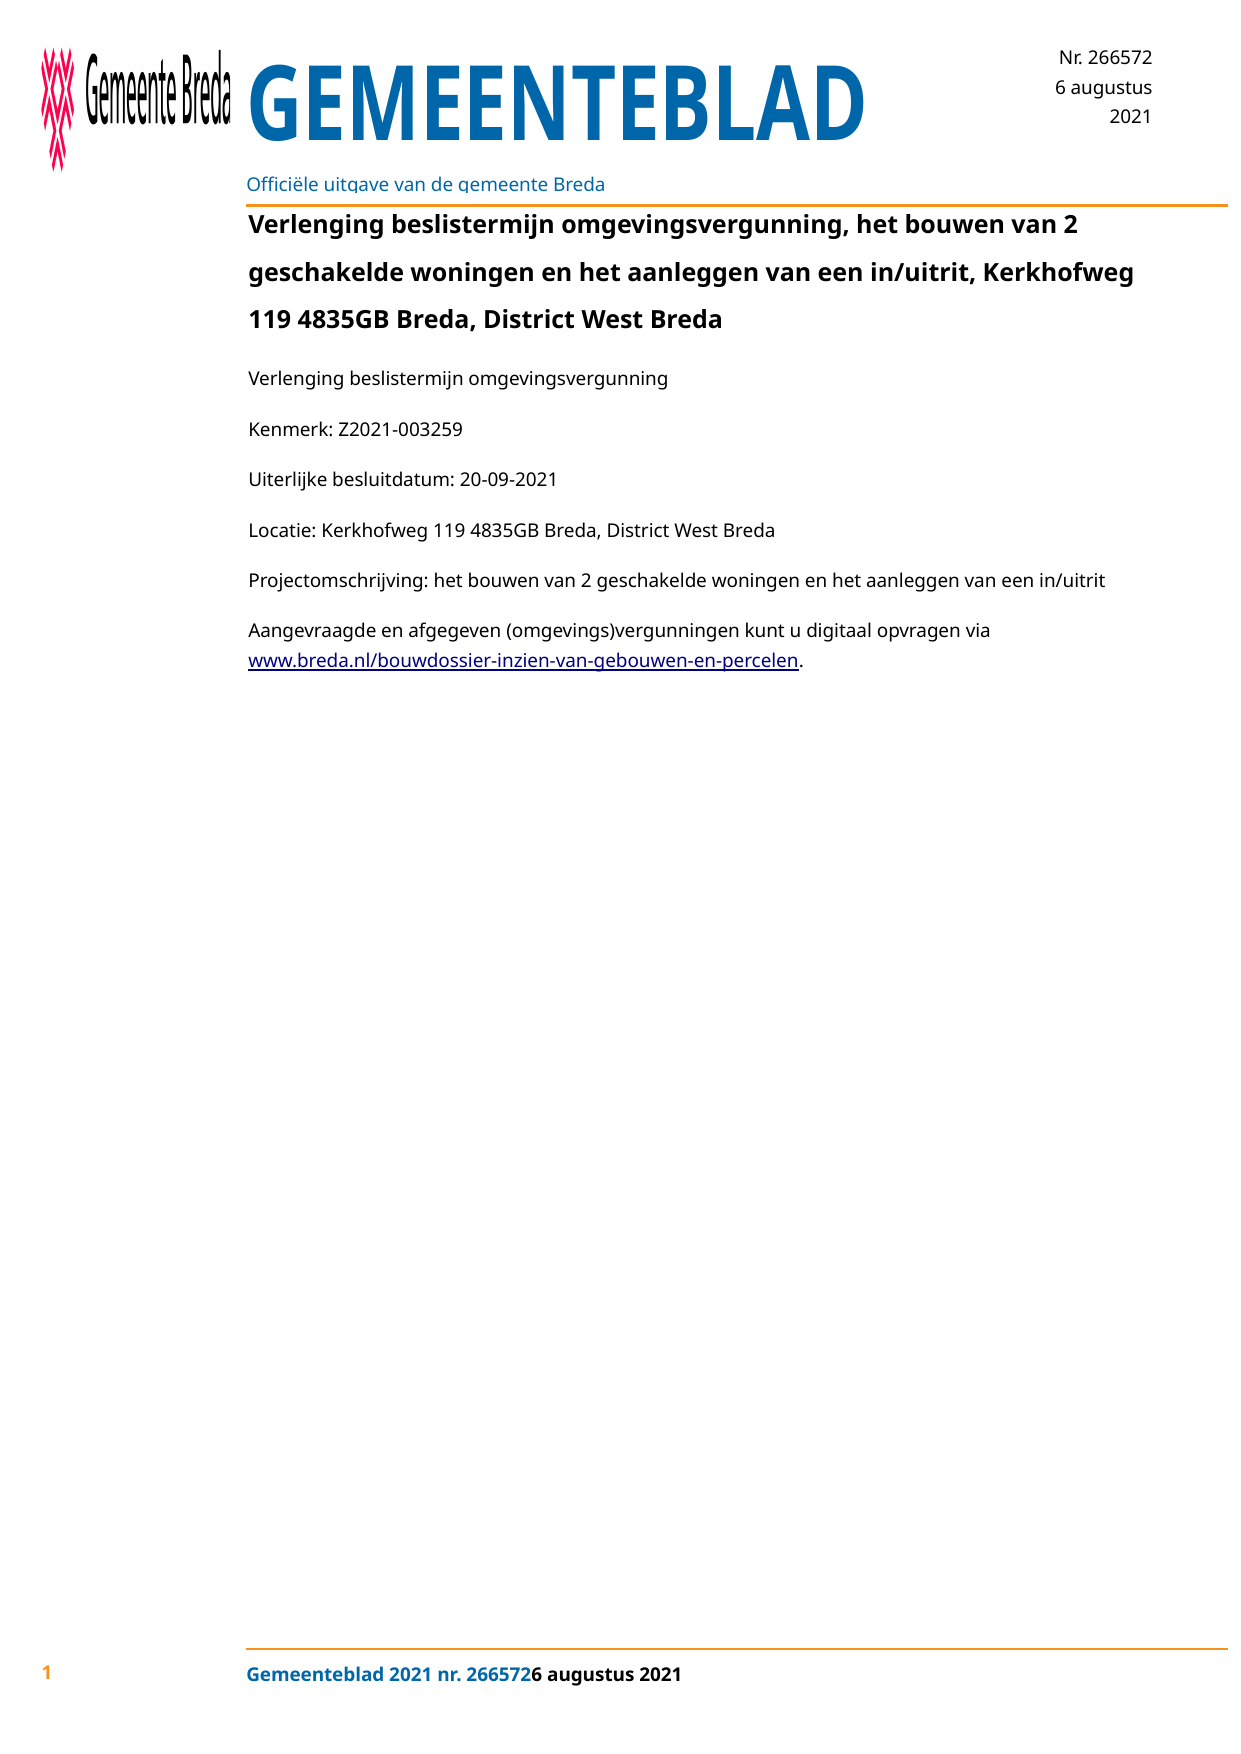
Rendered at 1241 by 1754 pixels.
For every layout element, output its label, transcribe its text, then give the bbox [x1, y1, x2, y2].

text Uiterlijke besluitdatum: 20-09-2021 [248, 466, 1152, 492]
text Verlenging beslistermijn omgevingsvergunning, het bouwen van 2 geschakelde woningen en het aanleggen van een in/uitrit, Kerkhofweg 119 4835GB Breda, District West Breda [248, 207, 1152, 336]
text Projectomschrijving: het bouwen van 2 geschakelde woningen en het aanleggen van een in/uitrit [248, 567, 1152, 593]
picture [41, 47, 231, 172]
text Kenmerk: Z2021-003259 [248, 416, 1152, 442]
text Locatie: Kerkhofweg 119 4835GB Breda, District West Breda [248, 517, 1152, 542]
text Aangevraagde en afgegeven (omgevings)vergunningen kunt u digitaal opvragen via www.breda.nl/bouwdossier-inzien-van-gebouwen-en-percelen. [248, 618, 1152, 673]
text Verlenging beslistermijn omgevingsvergunning [248, 366, 1152, 391]
